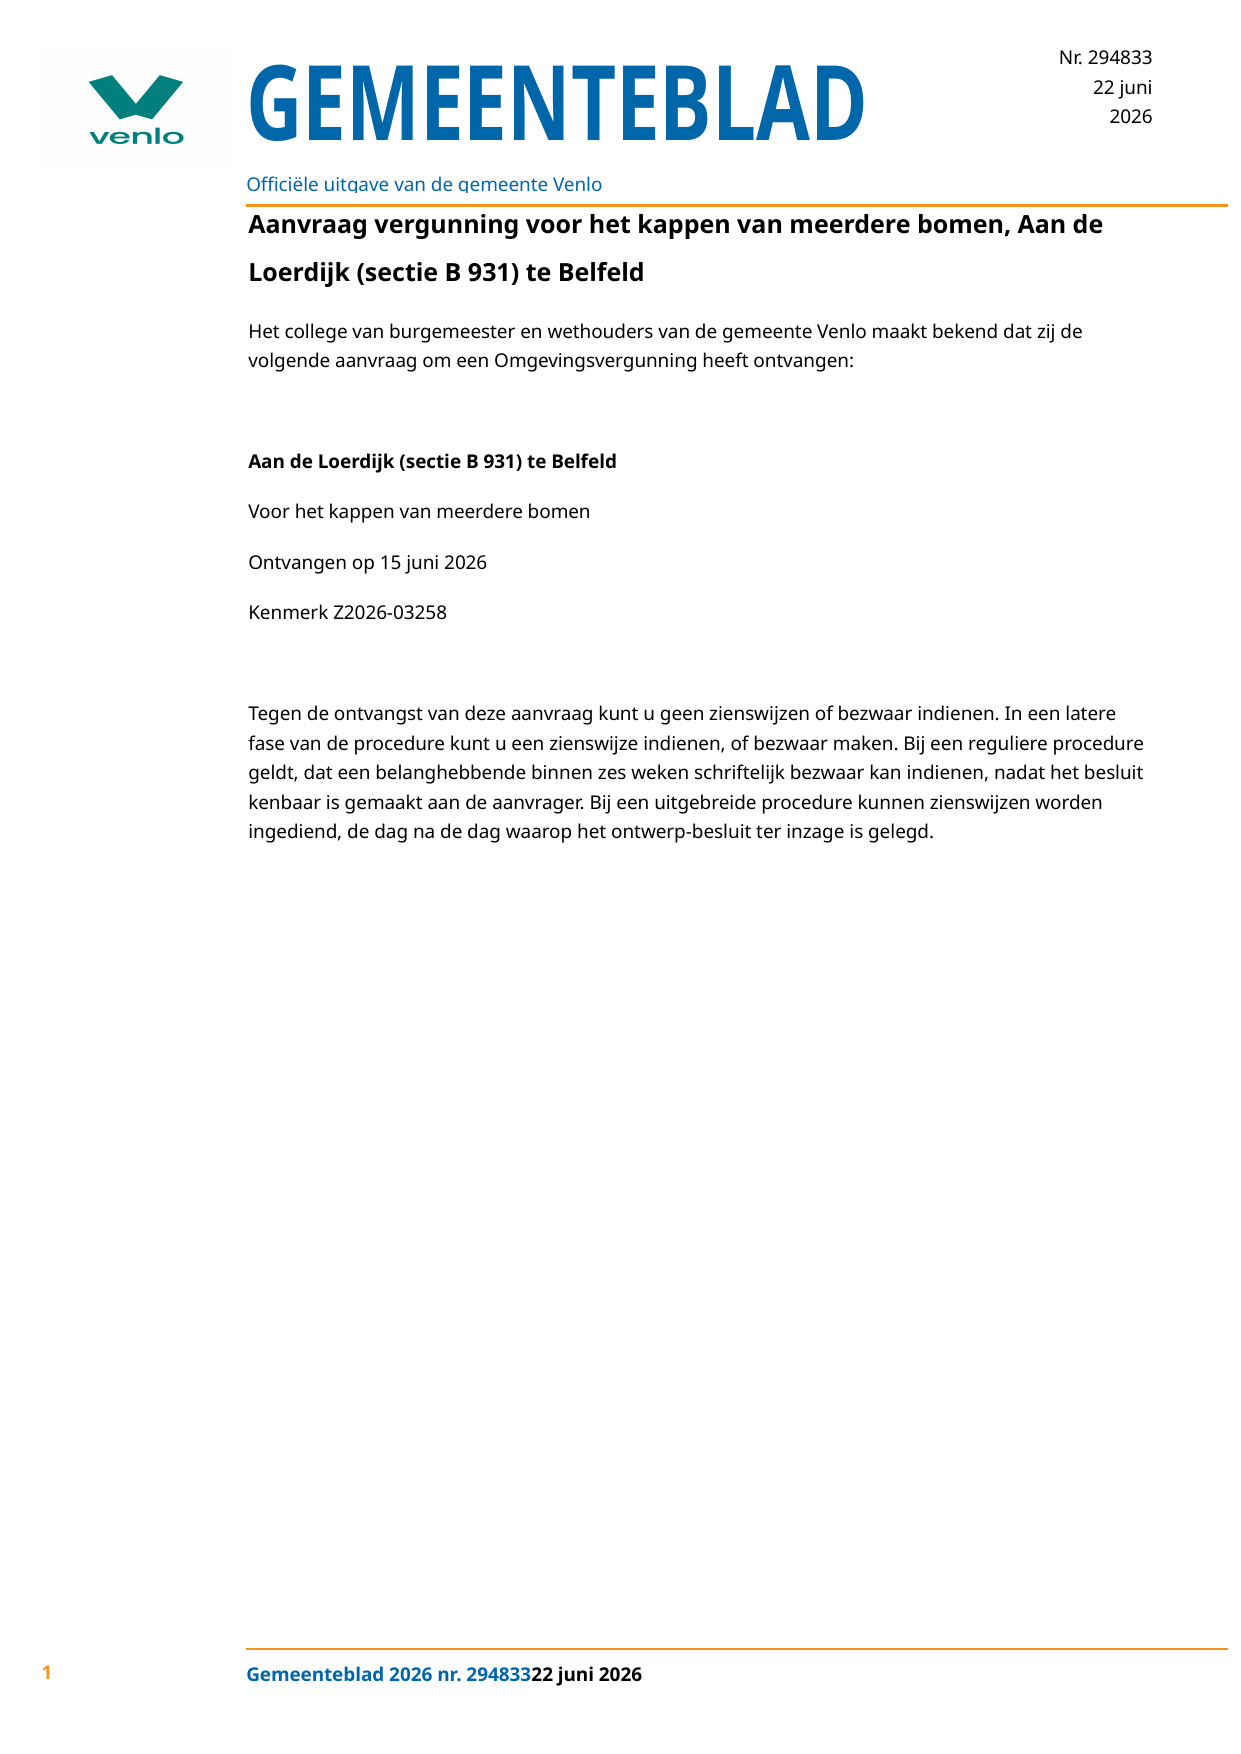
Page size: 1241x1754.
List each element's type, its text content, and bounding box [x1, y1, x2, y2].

text Aanvraag vergunning voor het kappen van meerdere bomen, Aan de Loerdijk (sectie B 931) te Belfeld [248, 207, 1152, 288]
text Aan de Loerdijk (sectie B 931) te Belfeld [248, 448, 1152, 474]
text Kenmerk Z2026-03258 [248, 599, 1152, 625]
text Ontvangen op 15 juni 2026 [248, 549, 1152, 575]
picture [41, 47, 231, 172]
text Tegen de ontvangst van deze aanvraag kunt u geen zienswijzen of bezwaar indienen. In een latere fase van de procedure kunt u een zienswijze indienen, of bezwaar maken. Bij een reguliere procedure geldt, dat een belanghebbende binnen zes weken schriftelijk bezwaar kan indienen, nadat het besluit kenbaar is gemaakt aan de aanvrager. Bij een uitgebreide procedure kunnen zienswijzen worden ingediend, de dag na de dag waarop het ontwerp-besluit ter inzage is gelegd. [248, 700, 1152, 844]
text Het college van burgemeester en wethouders van de gemeente Venlo maakt bekend dat zij de volgende aanvraag om een Omgevingsvergunning heeft ontvangen: [248, 318, 1152, 373]
text Voor het kappen van meerdere bomen [248, 499, 1152, 524]
